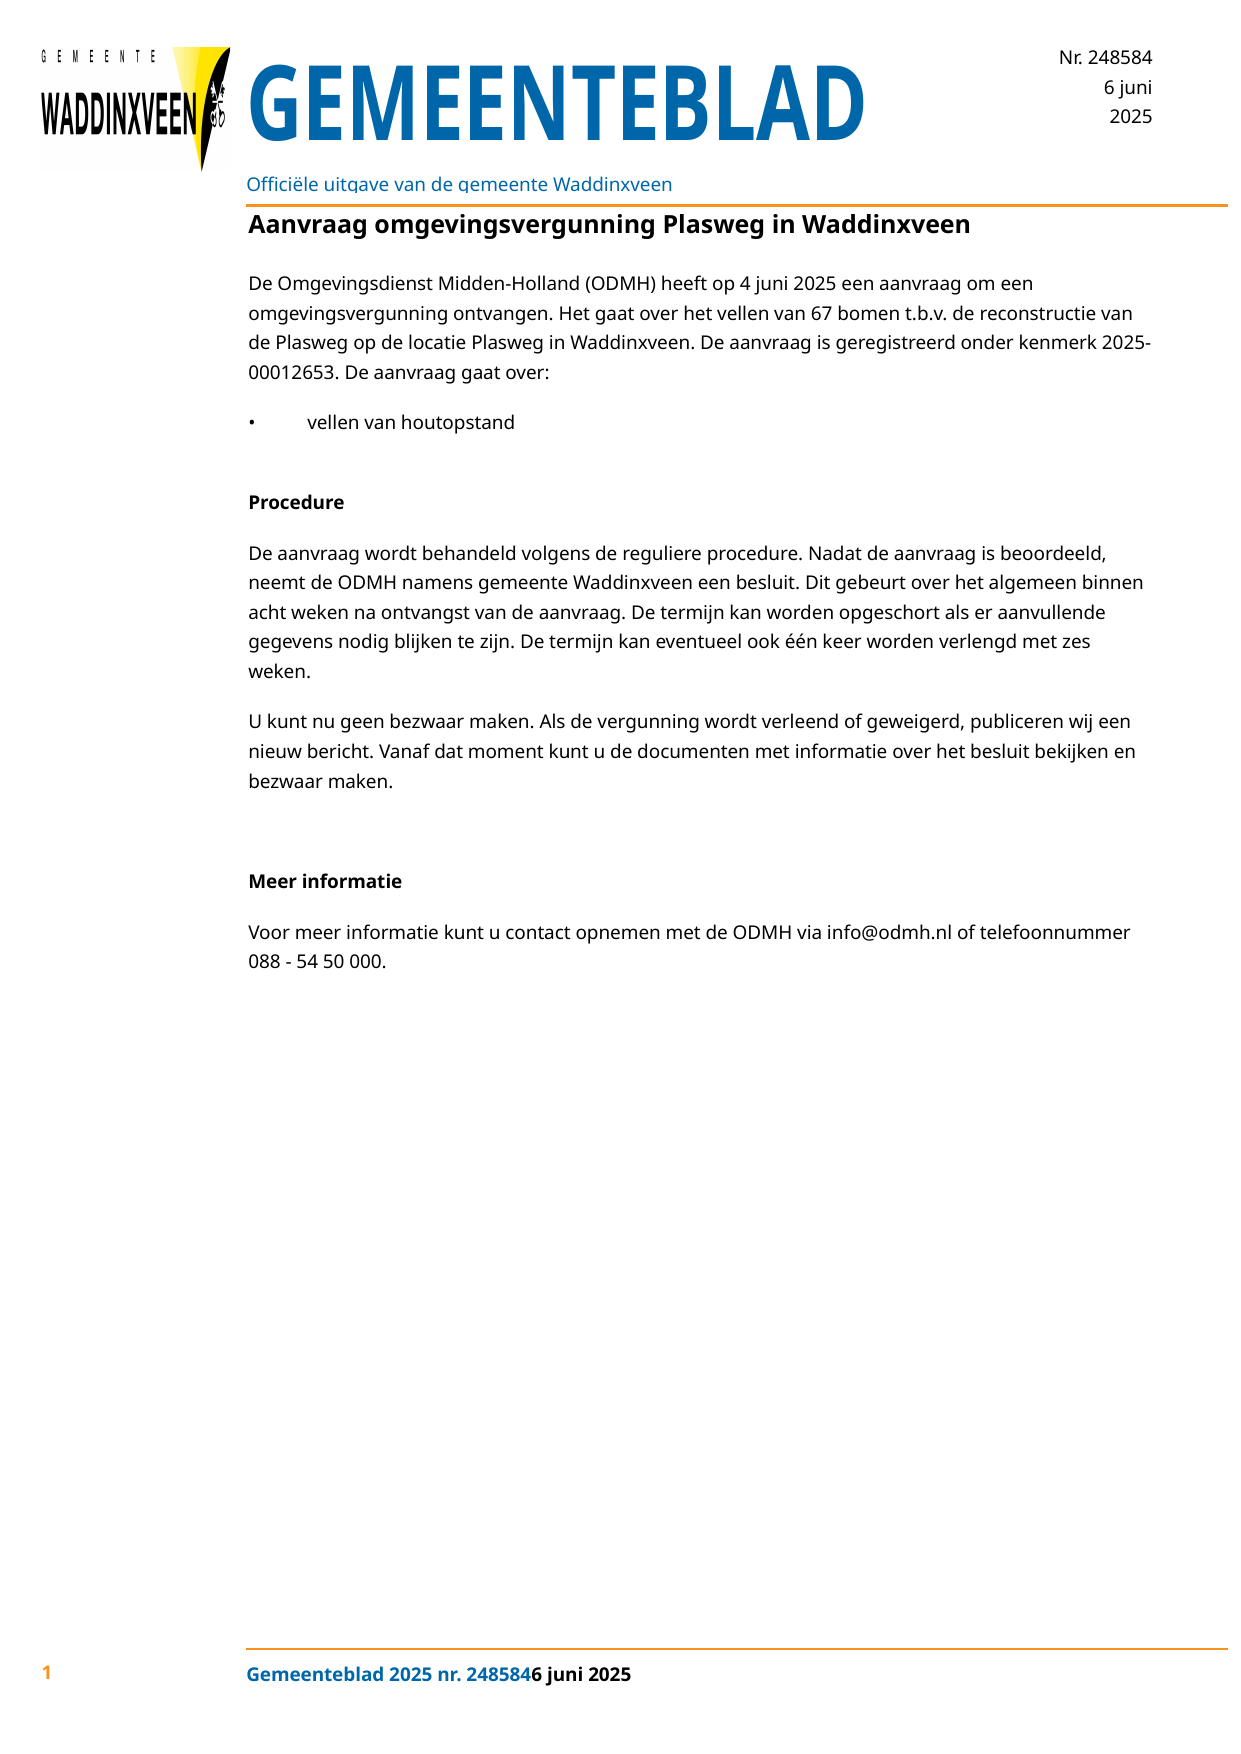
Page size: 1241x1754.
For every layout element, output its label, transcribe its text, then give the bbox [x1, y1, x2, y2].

picture [41, 47, 231, 172]
text Procedure [248, 489, 1152, 515]
text Aanvraag omgevingsvergunning Plasweg in Waddinxveen [248, 207, 1152, 241]
list vellen van houtopstand [248, 409, 1152, 435]
text De aanvraag wordt behandeld volgens de reguliere procedure. Nadat de aanvraag is beoordeeld, neemt de ODMH namens gemeente Waddinxveen een besluit. Dit gebeurt over het algemeen binnen acht weken na ontvangst van de aanvraag. De termijn kan worden opgeschort als er aanvullende gegevens nodig blijken te zijn. De termijn kan eventueel ook één keer worden verlengd met zes weken. [248, 540, 1152, 684]
text Meer informatie [248, 869, 1152, 894]
text U kunt nu geen bezwaar maken. Als de vergunning wordt verleend of geweigerd, publiceren wij een nieuw bericht. Vanaf dat moment kunt u de documenten met informatie over het besluit bekijken en bezwaar maken. [248, 709, 1152, 793]
text Voor meer informatie kunt u contact opnemen met de ODMH via info@odmh.nl of telefoonnummer 088 - 54 50 000. [248, 919, 1152, 974]
text De Omgevingsdienst Midden-Holland (ODMH) heeft op 4 juni 2025 een aanvraag om een omgevingsvergunning ontvangen. Het gaat over het vellen van 67 bomen t.b.v. de reconstructie van de Plasweg op de locatie Plasweg in Waddinxveen. De aanvraag is geregistreerd onder kenmerk 2025-00012653. De aanvraag gaat over: [248, 270, 1152, 385]
